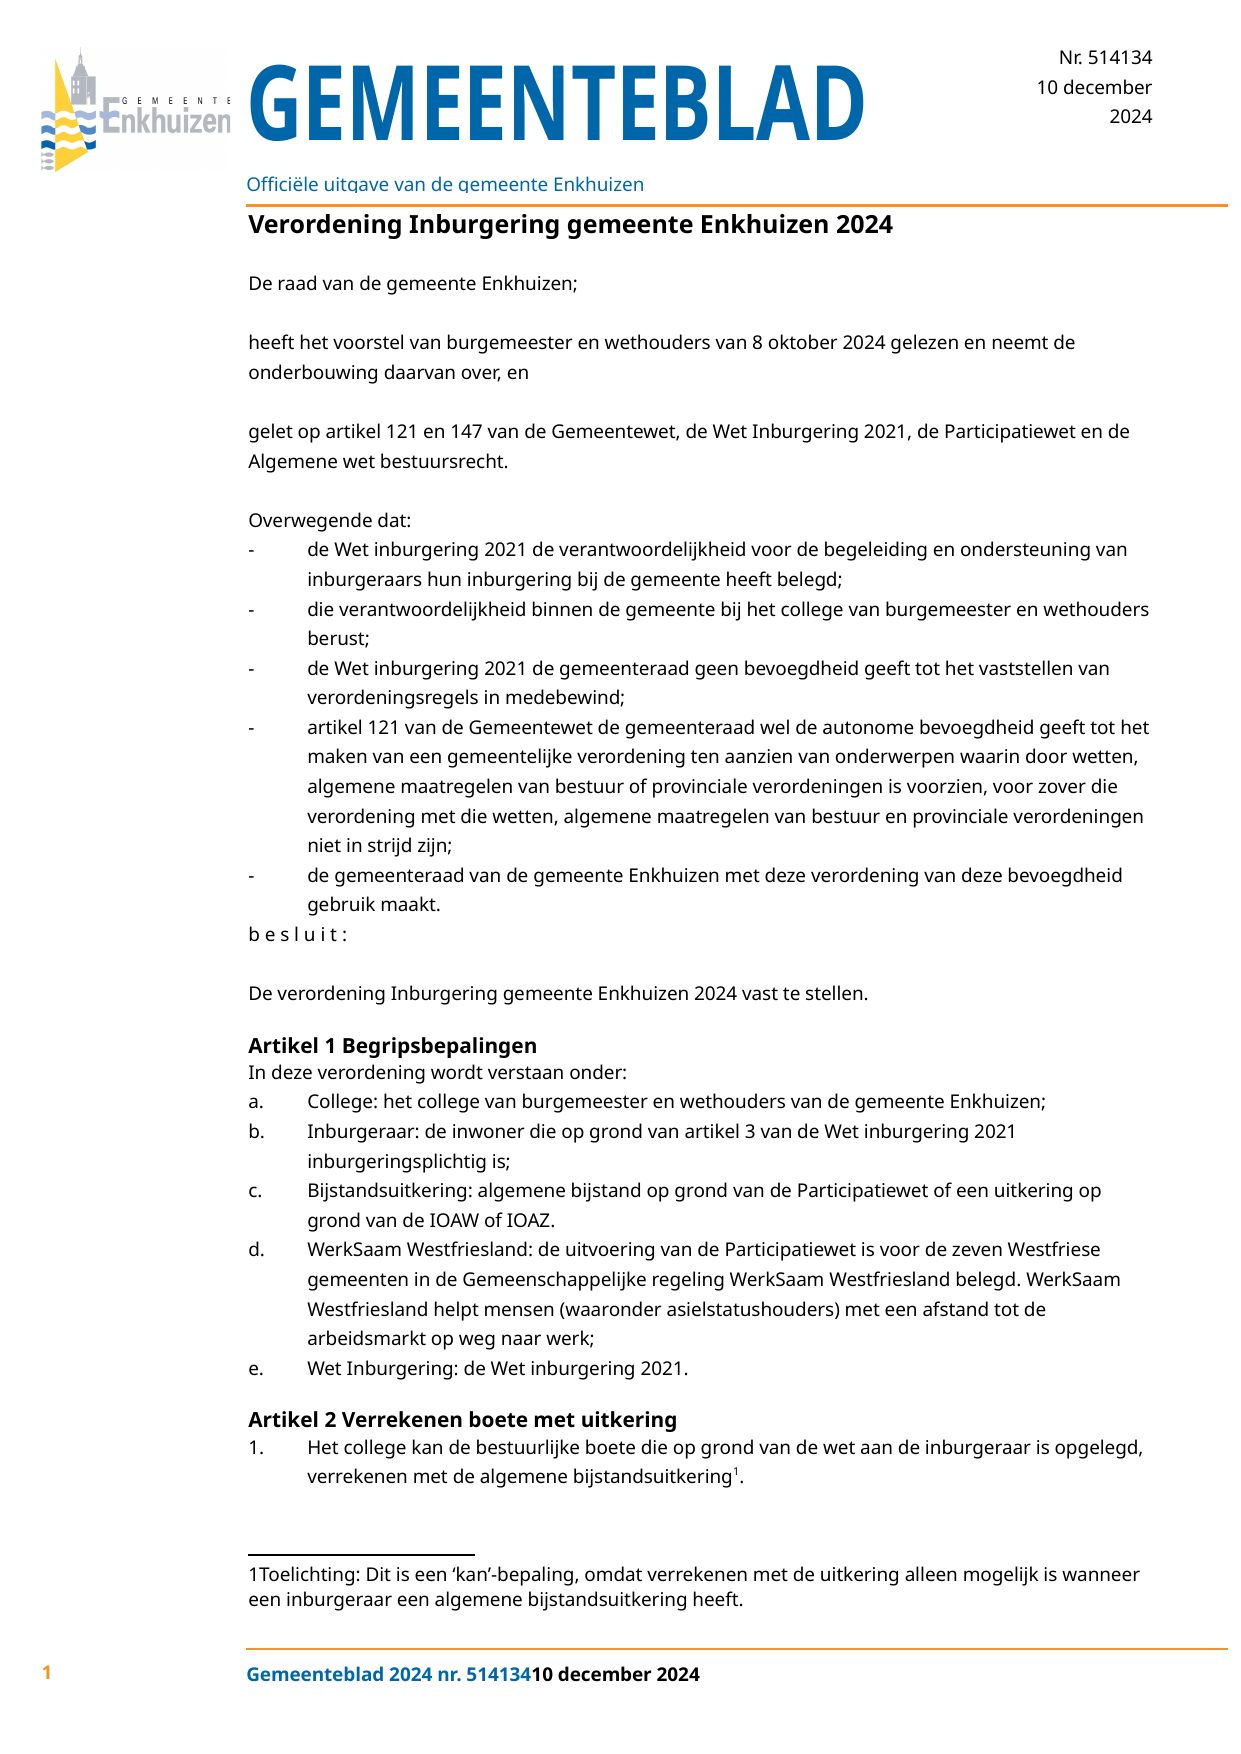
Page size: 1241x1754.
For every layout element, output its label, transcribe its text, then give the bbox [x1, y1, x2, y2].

list WerkSaam Westfriesland: de uitvoering van de Participatiewet is voor de zeven Westfriese gemeenten in de Gemeenschappelijke regeling WerkSaam Westfriesland belegd. WerkSaam Westfriesland helpt mensen (waaronder asielstatushouders) met een afstand tot de arbeidsmarkt op weg naar werk; [248, 1237, 1152, 1351]
list Wet Inburgering: de Wet inburgering 2021. [248, 1355, 1152, 1381]
text In deze verordening wordt verstaan onder: [248, 1059, 1152, 1085]
text Artikel 1 Begripsbepalingen [248, 1031, 1152, 1059]
list de Wet inburgering 2021 de gemeenteraad geen bevoegdheid geeft tot het vaststellen van verordeningsregels in medebewind; [248, 655, 1152, 710]
text heeft het voorstel van burgemeester en wethouders van 8 oktober 2024 gelezen en neemt de onderbouwing daarvan over, en [248, 329, 1152, 385]
text De verordening Inburgering gemeente Enkhuizen 2024 vast te stellen. [248, 980, 1152, 1006]
list die verantwoordelijkheid binnen de gemeente bij het college van burgemeester en wethouders berust; [248, 596, 1152, 651]
list de Wet inburgering 2021 de verantwoordelijkheid voor de begeleiding en ondersteuning van inburgeraars hun inburgering bij de gemeente heeft belegd; [248, 537, 1152, 592]
text De raad van de gemeente Enkhuizen; [248, 270, 1152, 296]
list artikel 121 van de Gemeentewet de gemeenteraad wel de autonome bevoegdheid geeft tot het maken van een gemeentelijke verordening ten aanzien van onderwerpen waarin door wetten, algemene maatregelen van bestuur of provinciale verordeningen is voorzien, voor zover die verordening met die wetten, algemene maatregelen van bestuur en provinciale verordeningen niet in strijd zijn; [248, 714, 1152, 858]
text gelet op artikel 121 en 147 van de Gemeentewet, de Wet Inburgering 2021, de Participatiewet en de Algemene wet bestuursrecht. [248, 418, 1152, 473]
list Inburgeraar: de inwoner die op grond van artikel 3 van de Wet inburgering 2021 inburgeringsplichtig is; [248, 1118, 1152, 1174]
text Artikel 2 Verrekenen boete met uitkering [248, 1405, 1152, 1434]
list Bijstandsuitkering: algemene bijstand op grond van de Participatiewet of een uitkering op grond van de IOAW of IOAZ. [248, 1177, 1152, 1233]
list de gemeenteraad van de gemeente Enkhuizen met deze verordening van deze bevoegdheid gebruik maakt. [248, 862, 1152, 917]
text b e s l u i t : [248, 921, 1152, 947]
list College: het college van burgemeester en wethouders van de gemeente Enkhuizen; [248, 1089, 1152, 1114]
list Toelichting: Dit is een ‘kan’-bepaling, omdat verrekenen met de uitkering alleen mogelijk is wanneer een inburgeraar een algemene bijstandsuitkering heeft. [248, 1561, 1152, 1612]
list Het college kan de bestuurlijke boete die op grond van de wet aan de inburgeraar is opgelegd, verrekenen met de algemene bijstandsuitkering. [248, 1434, 1152, 1489]
text Verordening Inburgering gemeente Enkhuizen 2024 [248, 207, 1152, 241]
text Overwegende dat: [248, 507, 1152, 533]
picture [41, 47, 231, 172]
